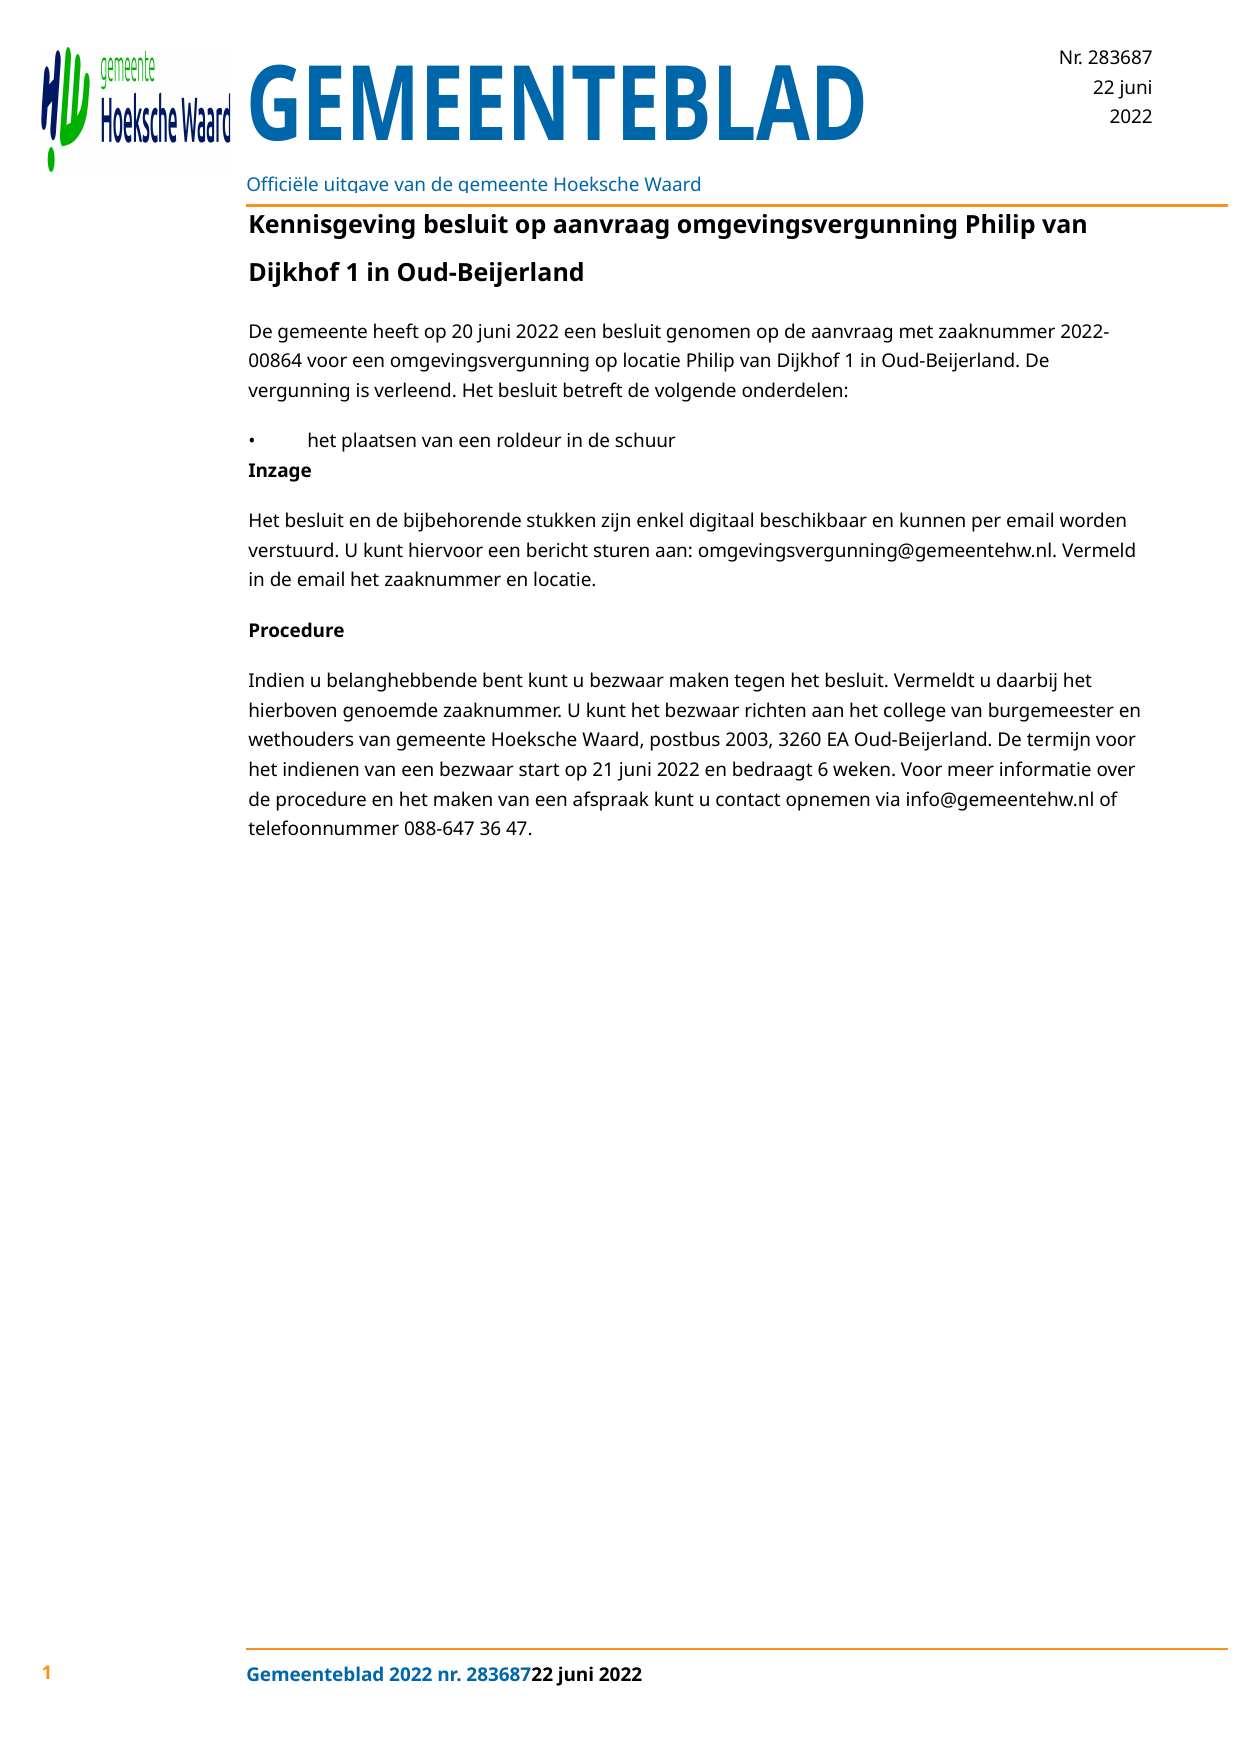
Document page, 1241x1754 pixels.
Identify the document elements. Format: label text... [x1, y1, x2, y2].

text Inzage [248, 457, 1152, 483]
text De gemeente heeft op 20 juni 2022 een besluit genomen op de aanvraag met zaaknummer 2022-00864 voor een omgevingsvergunning op locatie Philip van Dijkhof 1 in Oud-Beijerland. De vergunning is verleend. Het besluit betreft de volgende onderdelen: [248, 318, 1152, 403]
list het plaatsen van een roldeur in de schuur [248, 427, 1152, 453]
text Het besluit en de bijbehorende stukken zijn enkel digitaal beschikbaar en kunnen per email worden verstuurd. U kunt hiervoor een bericht sturen aan: omgevingsvergunning@gemeentehw.nl. Vermeld in de email het zaaknummer en locatie. [248, 507, 1152, 592]
text Kennisgeving besluit op aanvraag omgevingsvergunning Philip van Dijkhof 1 in Oud-Beijerland [248, 207, 1152, 288]
text Procedure [248, 617, 1152, 643]
picture [41, 47, 231, 172]
text Indien u belanghebbende bent kunt u bezwaar maken tegen het besluit. Vermeldt u daarbij het hierboven genoemde zaaknummer. U kunt het bezwaar richten aan het college van burgemeester en wethouders van gemeente Hoeksche Waard, postbus 2003, 3260 EA Oud-Beijerland. De termijn voor het indienen van een bezwaar start op 21 juni 2022 en bedraagt 6 weken. Voor meer informatie over de procedure en het maken van een afspraak kunt u contact opnemen via info@gemeentehw.nl of telefoonnummer 088-647 36 47. [248, 667, 1152, 841]
